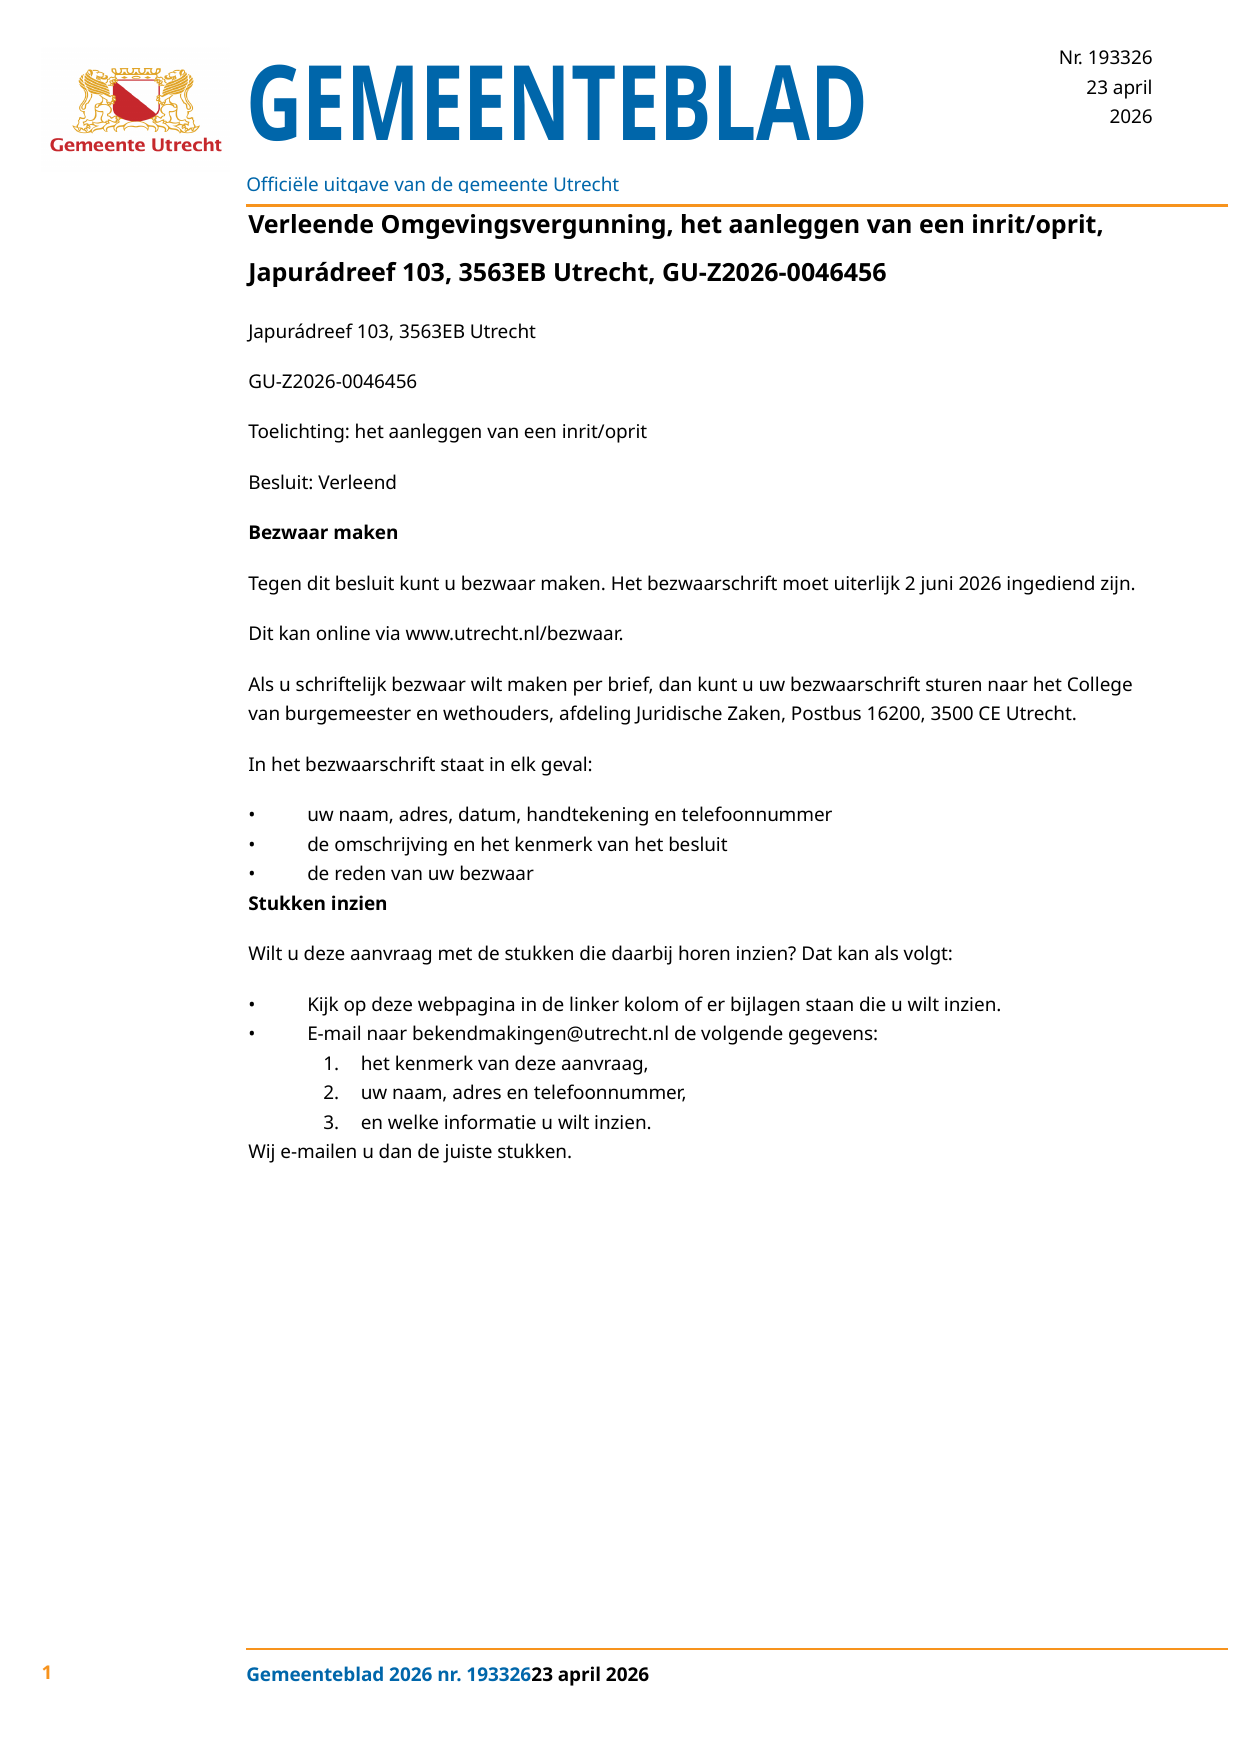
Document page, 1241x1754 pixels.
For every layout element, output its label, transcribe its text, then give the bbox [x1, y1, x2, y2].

text Wilt u deze aanvraag met de stukken die daarbij horen inzien? Dat kan als volgt: [248, 940, 1152, 966]
list en welke informatie u wilt inzien. [323, 1109, 1152, 1135]
list de omschrijving en het kenmerk van het besluit [248, 831, 1152, 857]
picture [41, 47, 231, 172]
text Dit kan online via www.utrecht.nl/bezwaar. [248, 620, 1152, 646]
text Japurádreef 103, 3563EB Utrecht [248, 318, 1152, 344]
text Wij e-mailen u dan de juiste stukken. [248, 1139, 1152, 1164]
text Toelichting: het aanleggen van een inrit/oprit [248, 419, 1152, 444]
text Besluit: Verleend [248, 469, 1152, 495]
text Stukken inzien [248, 890, 1152, 916]
text Tegen dit besluit kunt u bezwaar maken. Het bezwaarschrift moet uiterlijk 2 juni 2026 ingediend zijn. [248, 570, 1152, 596]
text GU-Z2026-0046456 [248, 368, 1152, 394]
list uw naam, adres en telefoonnummer, [323, 1079, 1152, 1105]
text Bezwaar maken [248, 519, 1152, 545]
text Als u schriftelijk bezwaar wilt maken per brief, dan kunt u uw bezwaarschrift sturen naar het College van burgemeester en wethouders, afdeling Juridische Zaken, Postbus 16200, 3500 CE Utrecht. [248, 671, 1152, 726]
text Verleende Omgevingsvergunning, het aanleggen van een inrit/oprit, Japurádreef 103, 3563EB Utrecht, GU-Z2026-0046456 [248, 207, 1152, 288]
text In het bezwaarschrift staat in elk geval: [248, 751, 1152, 777]
list Kijk op deze webpagina in de linker kolom of er bijlagen staan die u wilt inzien. [248, 991, 1152, 1017]
list E-mail naar bekendmakingen@utrecht.nl de volgende gegevens: [248, 1020, 1152, 1046]
list de reden van uw bezwaar [248, 860, 1152, 886]
list het kenmerk van deze aanvraag, [323, 1050, 1152, 1076]
list uw naam, adres, datum, handtekening en telefoonnummer [248, 801, 1152, 827]
